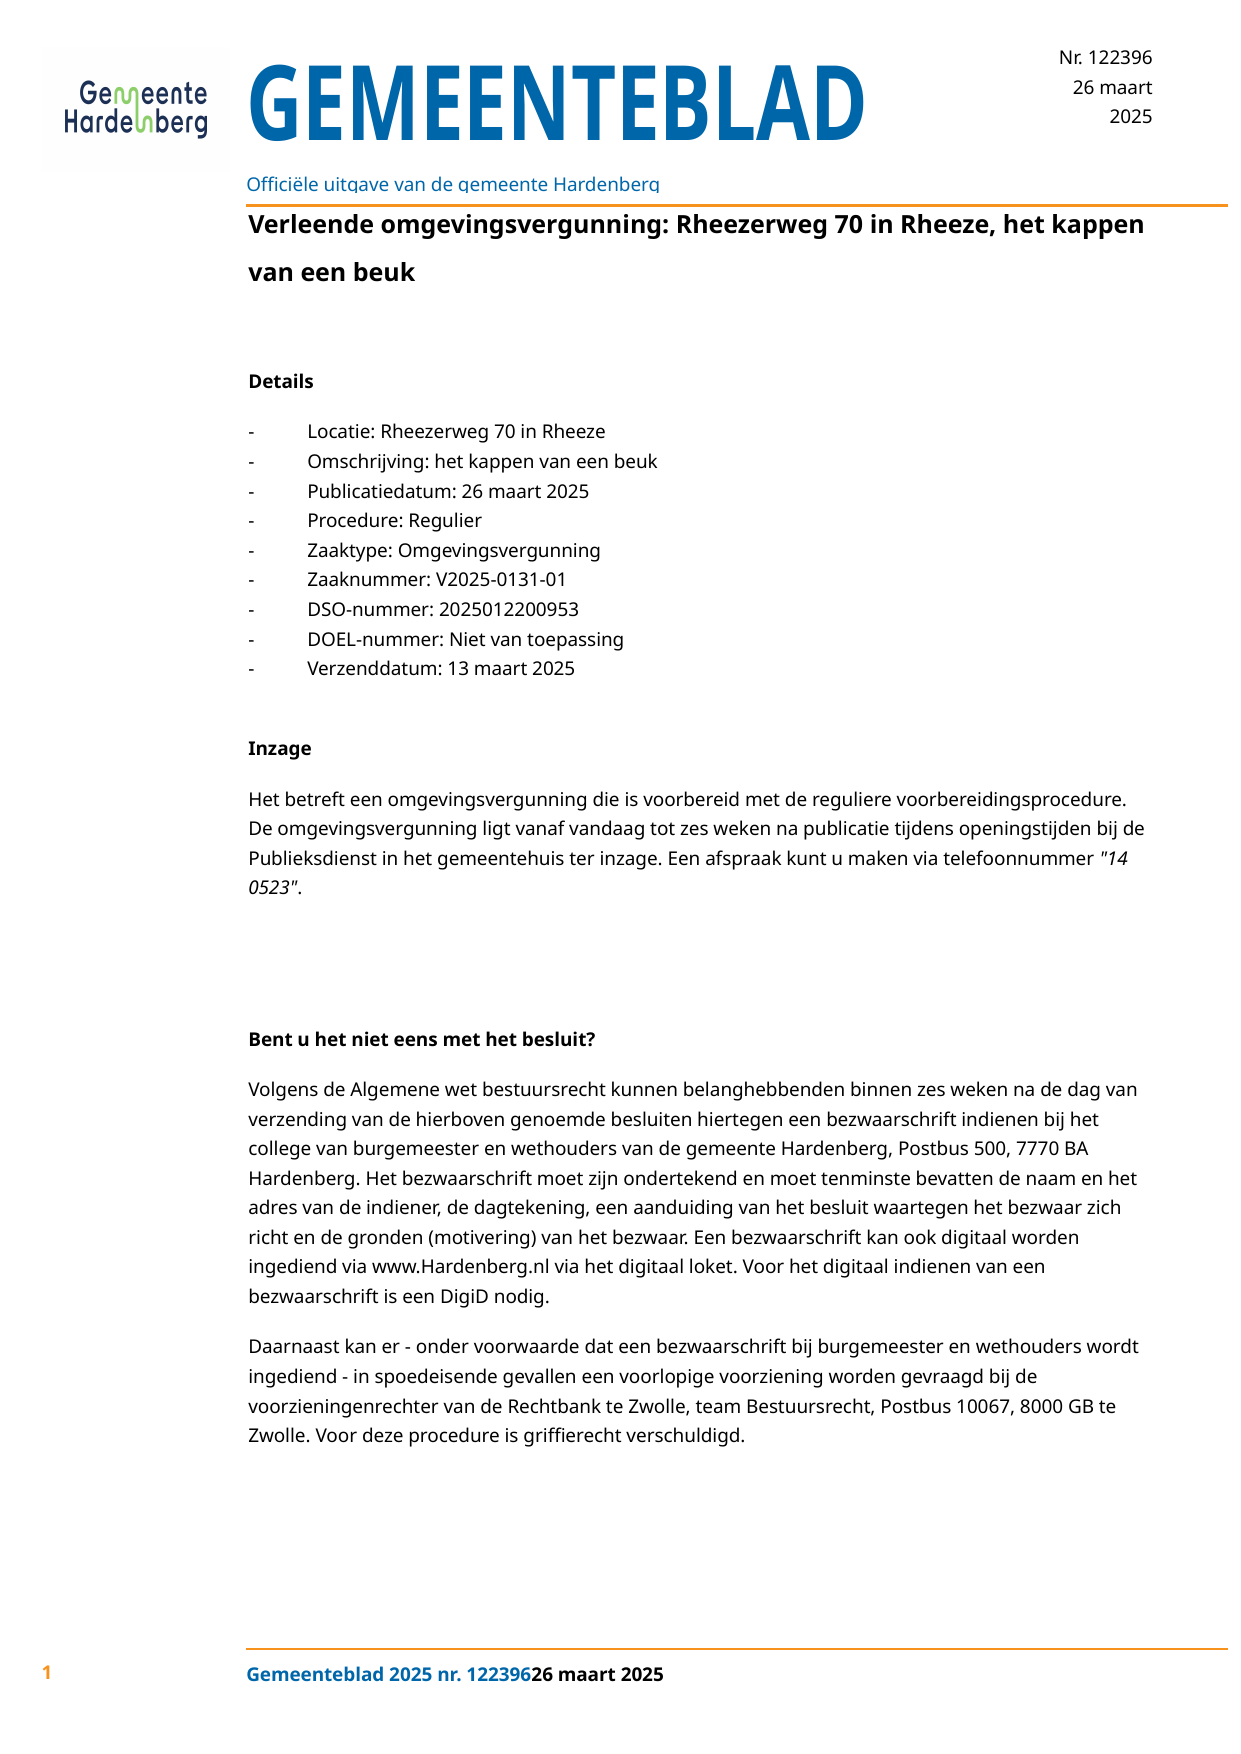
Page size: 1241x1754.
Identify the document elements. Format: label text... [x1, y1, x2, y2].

picture [41, 47, 231, 172]
text Bent u het niet eens met het besluit? [248, 1026, 1152, 1052]
text Details [248, 368, 1152, 394]
list Locatie: Rheezerweg 70 in Rheeze [248, 419, 1152, 444]
text Daarnaast kan er - onder voorwaarde dat een bezwaarschrift bij burgemeester en wethouders wordt ingediend - in spoedeisende gevallen een voorlopige voorziening worden gevraagd bij de voorzieningenrechter van de Rechtbank te Zwolle, team Bestuursrecht, Postbus 10067, 8000 GB te Zwolle. Voor deze procedure is griffierecht verschuldigd. [248, 1334, 1152, 1448]
list DSO-nummer: 2025012200953 [248, 596, 1152, 622]
list DOEL-nummer: Niet van toepassing [248, 626, 1152, 652]
text Inzage [248, 735, 1152, 761]
text Het betreft een omgevingsvergunning die is voorbereid met de reguliere voorbereidingsprocedure. De omgevingsvergunning ligt vanaf vandaag tot zes weken na publicatie tijdens openingstijden bij de Publieksdienst in het gemeentehuis ter inzage. Een afspraak kunt u maken via telefoonnummer "14 0523". [248, 786, 1152, 900]
list Omschrijving: het kappen van een beuk [248, 448, 1152, 474]
text Verleende omgevingsvergunning: Rheezerweg 70 in Rheeze, het kappen van een beuk [248, 207, 1152, 288]
list Procedure: Regulier [248, 507, 1152, 533]
list Publicatiedatum: 26 maart 2025 [248, 478, 1152, 504]
text Volgens de Algemene wet bestuursrecht kunnen belanghebbenden binnen zes weken na de dag van verzending van de hierboven genoemde besluiten hiertegen een bezwaarschrift indienen bij het college van burgemeester en wethouders van de gemeente Hardenberg, Postbus 500, 7770 BA Hardenberg. Het bezwaarschrift moet zijn ondertekend en moet tenminste bevatten de naam en het adres van de indiener, de dagtekening, een aanduiding van het besluit waartegen het bezwaar zich richt en de gronden (motivering) van het bezwaar. Een bezwaarschrift kan ook digitaal worden ingediend via www.Hardenberg.nl via het digitaal loket. Voor het digitaal indienen van een bezwaarschrift is een DigiD nodig. [248, 1076, 1152, 1309]
list Verzenddatum: 13 maart 2025 [248, 655, 1152, 681]
list Zaaknummer: V2025-0131-01 [248, 567, 1152, 592]
list Zaaktype: Omgevingsvergunning [248, 537, 1152, 563]
